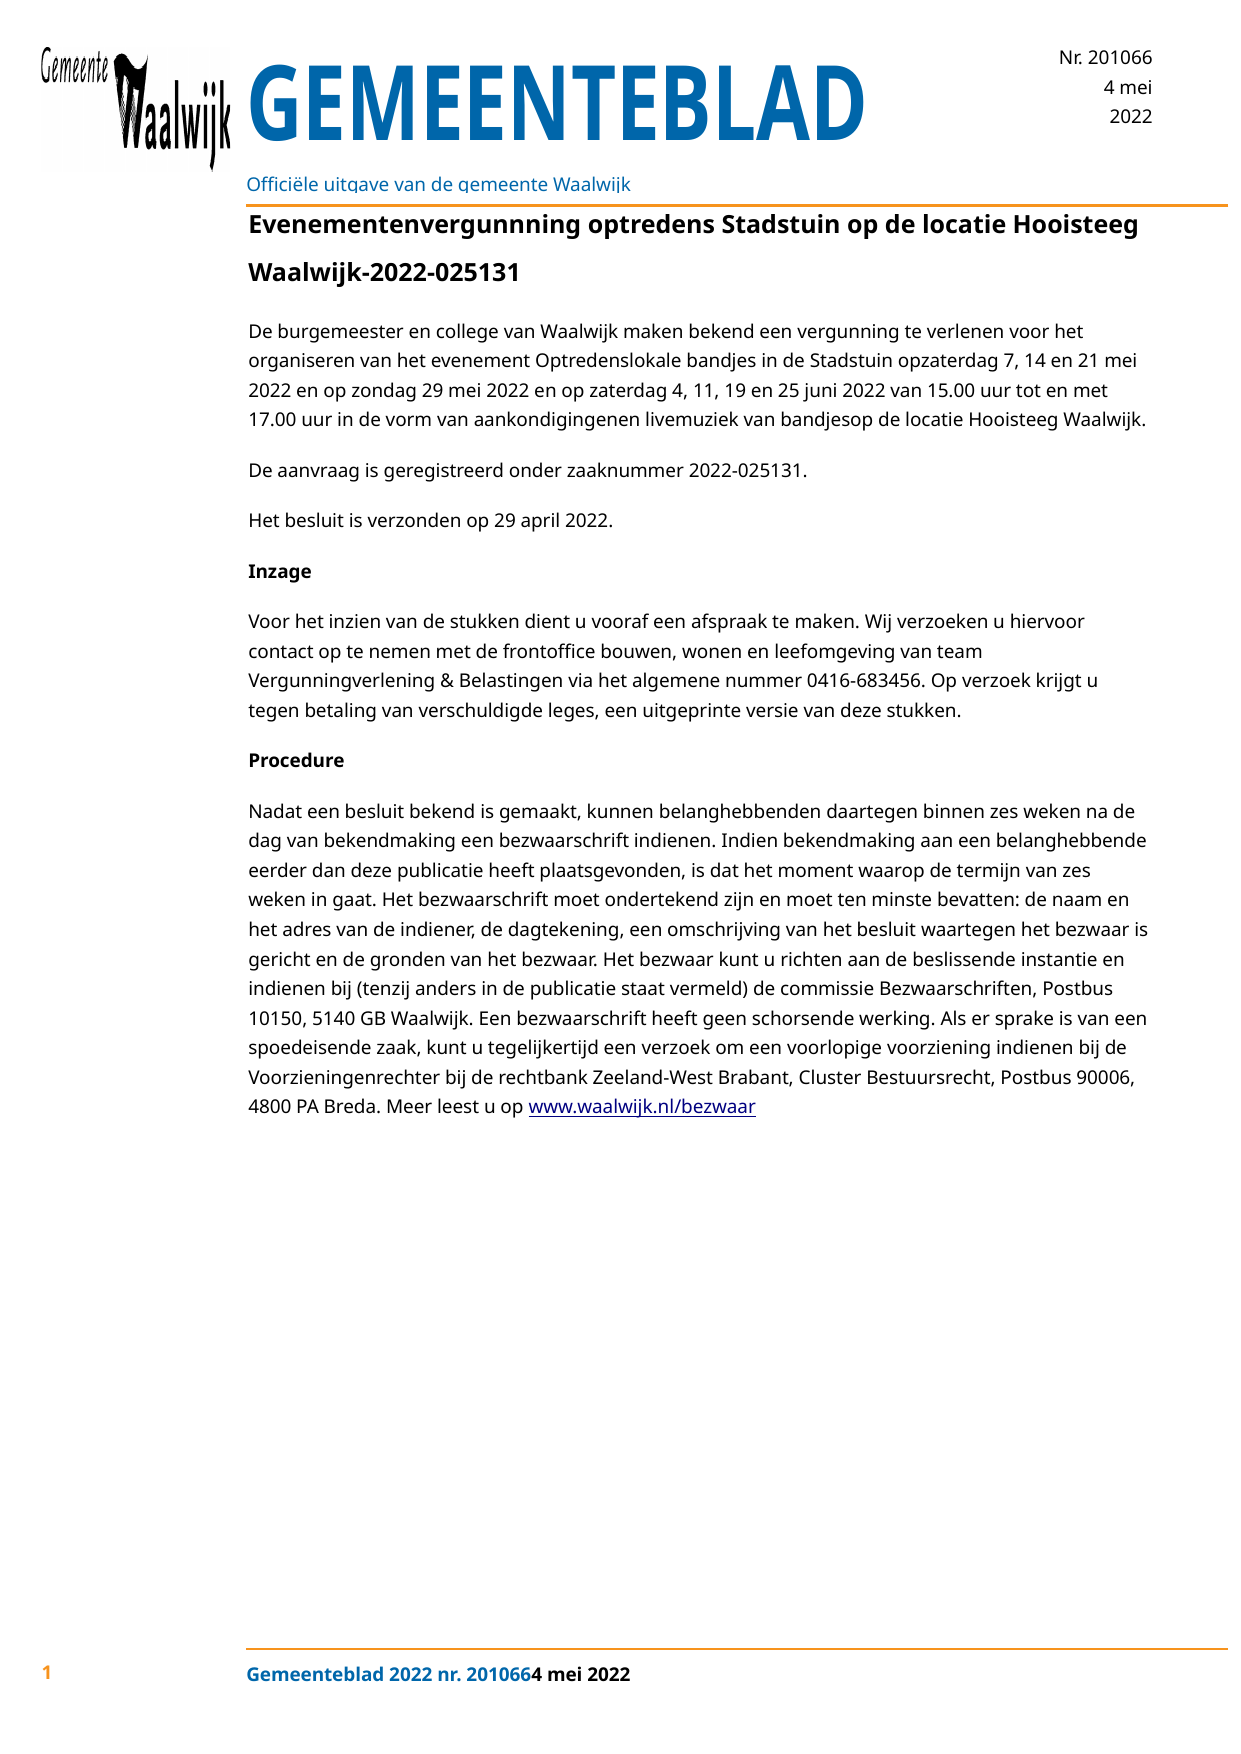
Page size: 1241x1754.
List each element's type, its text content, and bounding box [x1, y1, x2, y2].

text De aanvraag is geregistreerd onder zaaknummer 2022-025131. [248, 457, 1152, 483]
text De burgemeester en college van Waalwijk maken bekend een vergunning te verlenen voor het organiseren van het evenement Optredenslokale bandjes in de Stadstuin opzaterdag 7, 14 en 21 mei 2022 en op zondag 29 mei 2022 en op zaterdag 4, 11, 19 en 25 juni 2022 van 15.00 uur tot en met 17.00 uur in de vorm van aankondigingenen livemuziek van bandjesop de locatie Hooisteeg Waalwijk. [248, 318, 1152, 432]
picture [41, 47, 231, 172]
text Inzage [248, 558, 1152, 584]
text Voor het inzien van de stukken dient u vooraf een afspraak te maken. Wij verzoeken u hiervoor contact op te nemen met de frontoffice bouwen, wonen en leefomgeving van team Vergunningverlening & Belastingen via het algemene nummer 0416-683456. Op verzoek krijgt u tegen betaling van verschuldigde leges, een uitgeprinte versie van deze stukken. [248, 608, 1152, 723]
text Het besluit is verzonden op 29 april 2022. [248, 507, 1152, 533]
text Evenementenvergunnning optredens Stadstuin op de locatie Hooisteeg Waalwijk-2022-025131 [248, 207, 1152, 288]
text Nadat een besluit bekend is gemaakt, kunnen belanghebbenden daartegen binnen zes weken na de dag van bekendmaking een bezwaarschrift indienen. Indien bekendmaking aan een belanghebbende eerder dan deze publicatie heeft plaatsgevonden, is dat het moment waarop de termijn van zes weken in gaat. Het bezwaarschrift moet ondertekend zijn en moet ten minste bevatten: de naam en het adres van de indiener, de dagtekening, een omschrijving van het besluit waartegen het bezwaar is gericht en de gronden van het bezwaar. Het bezwaar kunt u richten aan de beslissende instantie en indienen bij (tenzij anders in de publicatie staat vermeld) de commissie Bezwaarschriften, Postbus 10150, 5140 GB Waalwijk. Een bezwaarschrift heeft geen schorsende werking. Als er sprake is van een spoedeisende zaak, kunt u tegelijkertijd een verzoek om een voorlopige voorziening indienen bij de Voorzieningenrechter bij de rechtbank Zeeland-West Brabant, Cluster Bestuursrecht, Postbus 90006, 4800 PA Breda. Meer leest u op www.waalwijk.nl/bezwaar [248, 798, 1152, 1119]
text Procedure [248, 747, 1152, 773]
